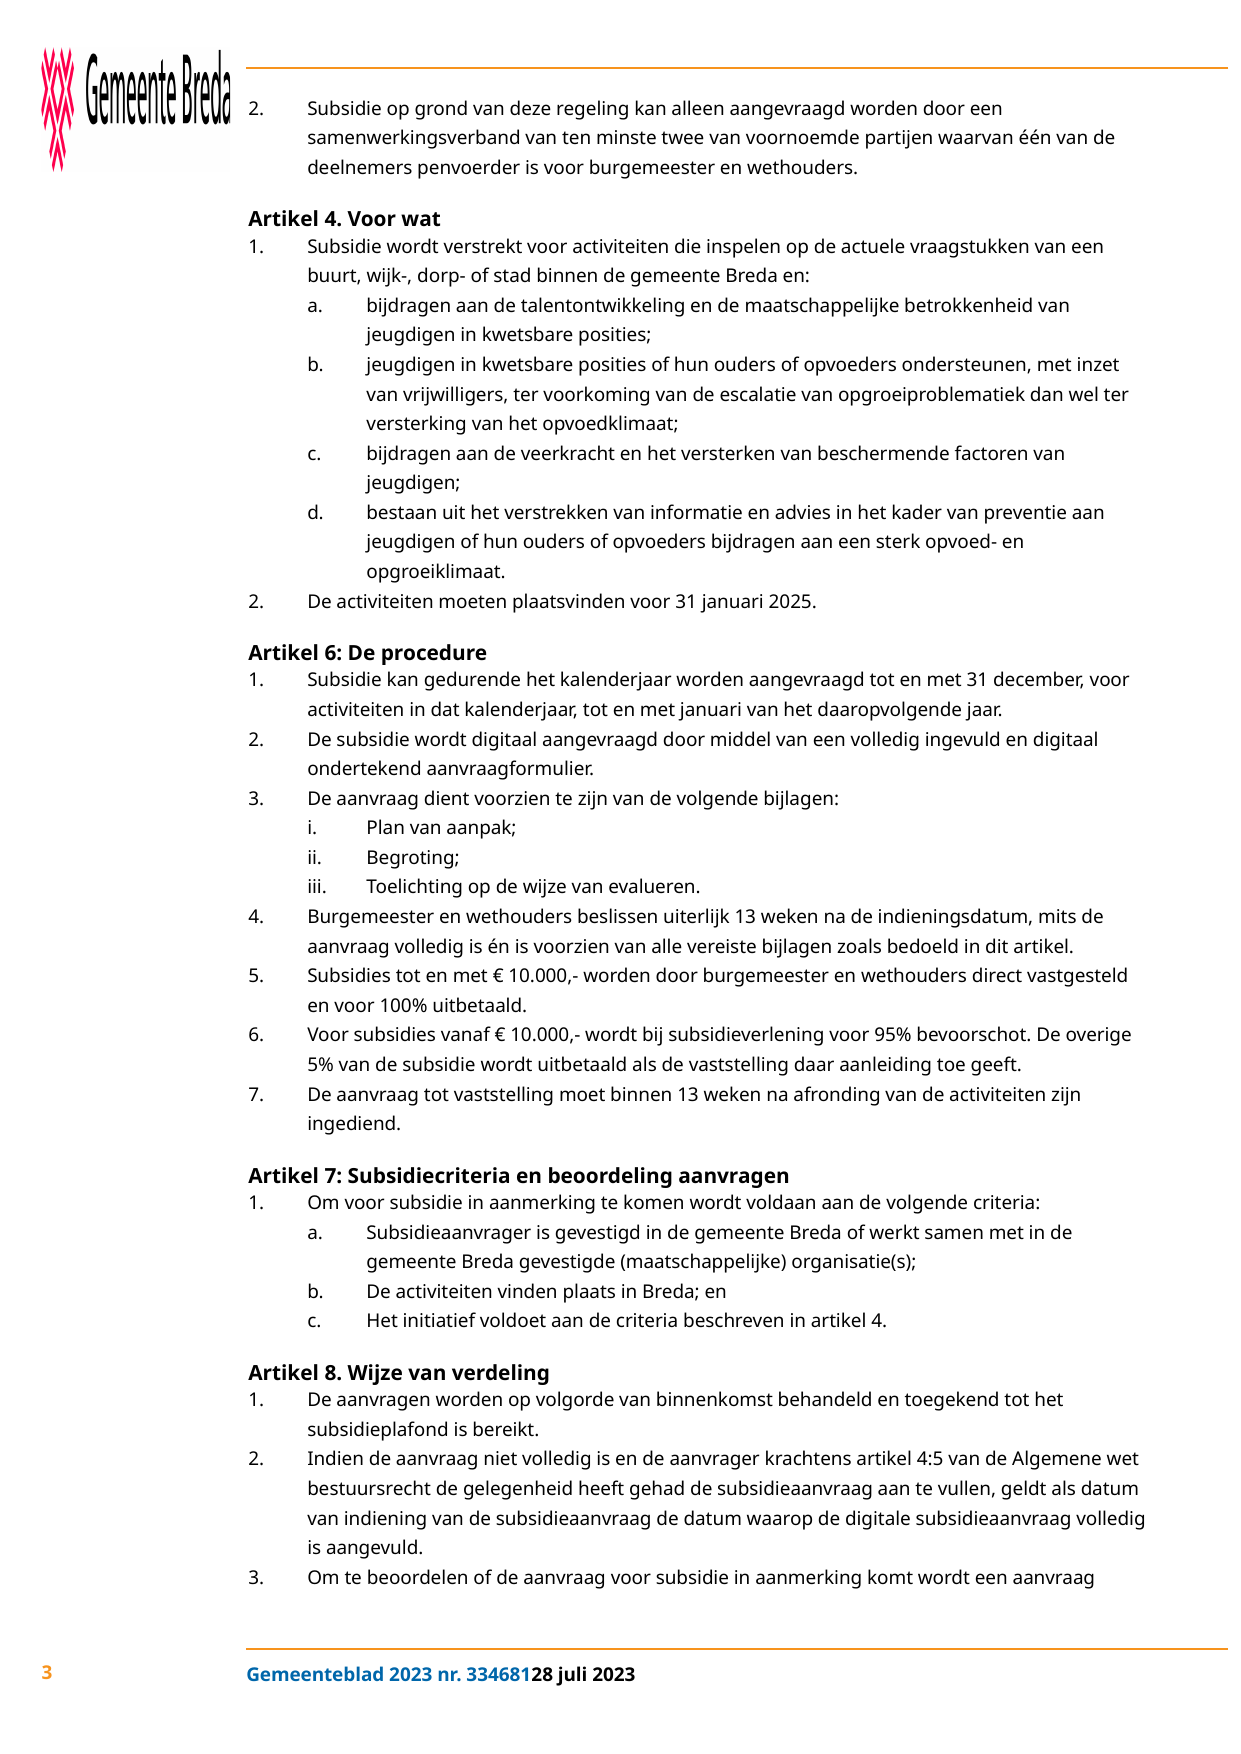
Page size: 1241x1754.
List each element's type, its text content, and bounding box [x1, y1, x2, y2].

list Subsidie op grond van deze regeling kan alleen aangevraagd worden door een samenwerkingsverband van ten minste twee van voornoemde partijen waarvan één van de deelnemers penvoerder is voor burgemeester en wethouders. [248, 95, 1152, 180]
list Subsidie kan gedurende het kalenderjaar worden aangevraagd tot en met 31 december, voor activiteiten in dat kalenderjaar, tot en met januari van het daaropvolgende jaar. [248, 667, 1152, 722]
list De activiteiten moeten plaatsvinden voor 31 januari 2025. [248, 588, 1152, 613]
list Plan van aanpak; [307, 814, 1152, 840]
list bestaan uit het verstrekken van informatie en advies in het kader van preventie aan jeugdigen of hun ouders of opvoeders bijdragen aan een sterk opvoed- en opgroeiklimaat. [307, 499, 1152, 584]
list jeugdigen in kwetsbare posities of hun ouders of opvoeders ondersteunen, met inzet van vrijwilligers, ter voorkoming van de escalatie van opgroeiproblematiek dan wel ter versterking van het opvoedklimaat; [307, 351, 1152, 436]
text Artikel 8. Wijze van verdeling [248, 1358, 1152, 1386]
text Artikel 4. Voor wat [248, 204, 1152, 233]
list Indien de aanvraag niet volledig is en de aanvrager krachtens artikel 4:5 van de Algemene wet bestuursrecht de gelegenheid heeft gehad de subsidieaanvraag aan te vullen, geldt als datum van indiening van de subsidieaanvraag de datum waarop de digitale subsidieaanvraag volledig is aangevuld. [248, 1446, 1152, 1560]
list Subsidieaanvrager is gevestigd in de gemeente Breda of werkt samen met in de gemeente Breda gevestigde (maatschappelijke) organisatie(s); [307, 1219, 1152, 1274]
list Subsidies tot en met € 10.000,- worden door burgemeester en wethouders direct vastgesteld en voor 100% uitbetaald. [248, 962, 1152, 1018]
list Het initiatief voldoet aan de criteria beschreven in artikel 4. [307, 1308, 1152, 1333]
list De subsidie wordt digitaal aangevraagd door middel van een volledig ingevuld en digitaal ondertekend aanvraagformulier. [248, 726, 1152, 781]
list De aanvraag dient voorzien te zijn van de volgende bijlagen: [248, 785, 1152, 811]
list bijdragen aan de talentontwikkeling en de maatschappelijke betrokkenheid van jeugdigen in kwetsbare posities; [307, 292, 1152, 347]
list De activiteiten vinden plaats in Breda; en [307, 1278, 1152, 1304]
list Burgemeester en wethouders beslissen uiterlijk 13 weken na de indieningsdatum, mits de aanvraag volledig is én is voorzien van alle vereiste bijlagen zoals bedoeld in dit artikel. [248, 903, 1152, 959]
list Begroting; [307, 844, 1152, 870]
list Om voor subsidie in aanmerking te komen wordt voldaan aan de volgende criteria: [248, 1189, 1152, 1215]
list Voor subsidies vanaf € 10.000,- wordt bij subsidieverlening voor 95% bevoorschot. De overige 5% van de subsidie wordt uitbetaald als de vaststelling daar aanleiding toe geeft. [248, 1022, 1152, 1077]
list De aanvragen worden op volgorde van binnenkomst behandeld en toegekend tot het subsidieplafond is bereikt. [248, 1386, 1152, 1442]
list bijdragen aan de veerkracht en het versterken van beschermende factoren van jeugdigen; [307, 440, 1152, 495]
text Artikel 7: Subsidiecriteria en beoordeling aanvragen [248, 1161, 1152, 1189]
text Artikel 6: De procedure [248, 638, 1152, 667]
picture [41, 47, 231, 172]
list Om te beoordelen of de aanvraag voor subsidie in aanmerking komt wordt een aanvraag [248, 1564, 1152, 1590]
list Toelichting op de wijze van evalueren. [307, 874, 1152, 899]
list Subsidie wordt verstrekt voor activiteiten die inspelen op de actuele vraagstukken van een buurt, wijk-, dorp- of stad binnen de gemeente Breda en: [248, 233, 1152, 288]
list De aanvraag tot vaststelling moet binnen 13 weken na afronding van de activiteiten zijn ingediend. [248, 1081, 1152, 1136]
